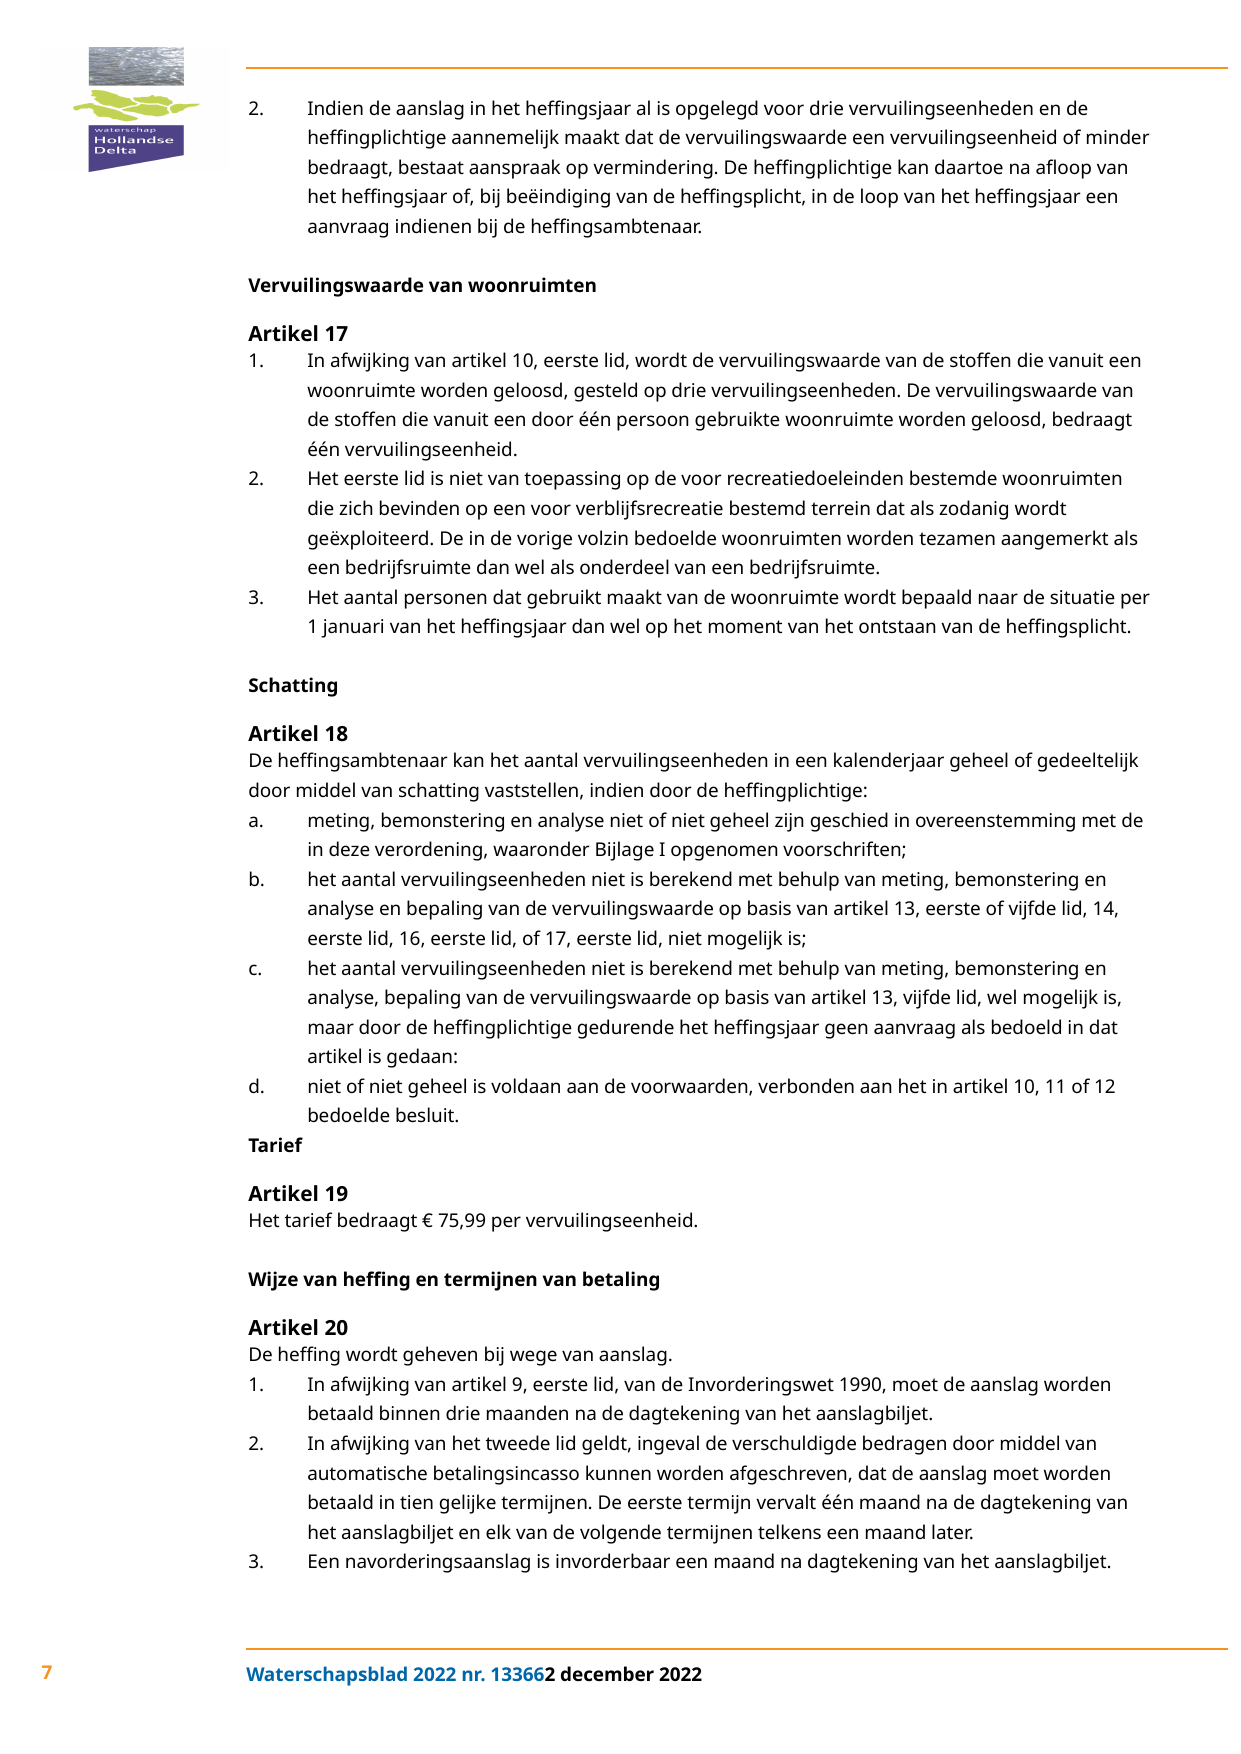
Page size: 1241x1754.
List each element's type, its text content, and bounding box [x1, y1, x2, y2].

list In afwijking van het tweede lid geldt, ingeval de verschuldigde bedragen door middel van automatische betalingsincasso kunnen worden afgeschreven, dat de aanslag moet worden betaald in tien gelijke termijnen. De eerste termijn vervalt één maand na de dagtekening van het aanslagbiljet en elk van de volgende termijnen telkens een maand later. [248, 1430, 1152, 1545]
list het aantal vervuilingseenheden niet is berekend met behulp van meting, bemonstering en analyse en bepaling van de vervuilingswaarde op basis van artikel 13, eerste of vijfde lid, 14, eerste lid, 16, eerste lid, of 17, eerste lid, niet mogelijk is; [248, 866, 1152, 951]
list Het aantal personen dat gebruikt maakt van de woonruimte wordt bepaald naar de situatie per 1 januari van het heffingsjaar dan wel op het moment van het ontstaan van de heffingsplicht. [248, 584, 1152, 639]
list niet of niet geheel is voldaan aan de voorwaarden, verbonden aan het in artikel 10, 11 of 12 bedoelde besluit. [248, 1073, 1152, 1128]
text Wijze van heffing en termijnen van betaling [248, 1266, 1152, 1292]
list In afwijking van artikel 9, eerste lid, van de Invorderingswet 1990, moet de aanslag worden betaald binnen drie maanden na de dagtekening van het aanslagbiljet. [248, 1371, 1152, 1426]
text Artikel 18 [248, 719, 1152, 748]
text Schatting [248, 673, 1152, 698]
text De heffingsambtenaar kan het aantal vervuilingseenheden in een kalenderjaar geheel of gedeeltelijk door middel van schatting vaststellen, indien door de heffingplichtige: [248, 748, 1152, 803]
text Vervuilingswaarde van woonruimten [248, 272, 1152, 298]
text Artikel 17 [248, 319, 1152, 347]
text Artikel 20 [248, 1313, 1152, 1341]
list meting, bemonstering en analyse niet of niet geheel zijn geschied in overeenstemming met de in deze verordening, waaronder Bijlage I opgenomen voorschriften; [248, 807, 1152, 862]
text De heffing wordt geheven bij wege van aanslag. [248, 1341, 1152, 1367]
list Indien de aanslag in het heffingsjaar al is opgelegd voor drie vervuilingseenheden en de heffingplichtige aannemelijk maakt dat de vervuilingswaarde een vervuilingseenheid of minder bedraagt, bestaat aanspraak op vermindering. De heffingplichtige kan daartoe na afloop van het heffingsjaar of, bij beëindiging van de heffingsplicht, in de loop van het heffingsjaar een aanvraag indienen bij de heffingsambtenaar. [248, 95, 1152, 239]
text Tarief [248, 1132, 1152, 1158]
picture [41, 47, 231, 172]
text Het tarief bedraagt € 75,99 per vervuilingseenheid. [248, 1207, 1152, 1233]
list het aantal vervuilingseenheden niet is berekend met behulp van meting, bemonstering en analyse, bepaling van de vervuilingswaarde op basis van artikel 13, vijfde lid, wel mogelijk is, maar door de heffingplichtige gedurende het heffingsjaar geen aanvraag als bedoeld in dat artikel is gedaan: [248, 955, 1152, 1069]
text Artikel 19 [248, 1179, 1152, 1207]
list Het eerste lid is niet van toepassing op de voor recreatiedoeleinden bestemde woonruimten die zich bevinden op een voor verblijfsrecreatie bestemd terrein dat als zodanig wordt geëxploiteerd. De in de vorige volzin bedoelde woonruimten worden tezamen aangemerkt als een bedrijfsruimte dan wel als onderdeel van een bedrijfsruimte. [248, 466, 1152, 580]
list Een navorderingsaanslag is invorderbaar een maand na dagtekening van het aanslagbiljet. [248, 1548, 1152, 1574]
list In afwijking van artikel 10, eerste lid, wordt de vervuilingswaarde van de stoffen die vanuit een woonruimte worden geloosd, gesteld op drie vervuilingseenheden. De vervuilingswaarde van de stoffen die vanuit een door één persoon gebruikte woonruimte worden geloosd, bedraagt één vervuilingseenheid. [248, 347, 1152, 462]
